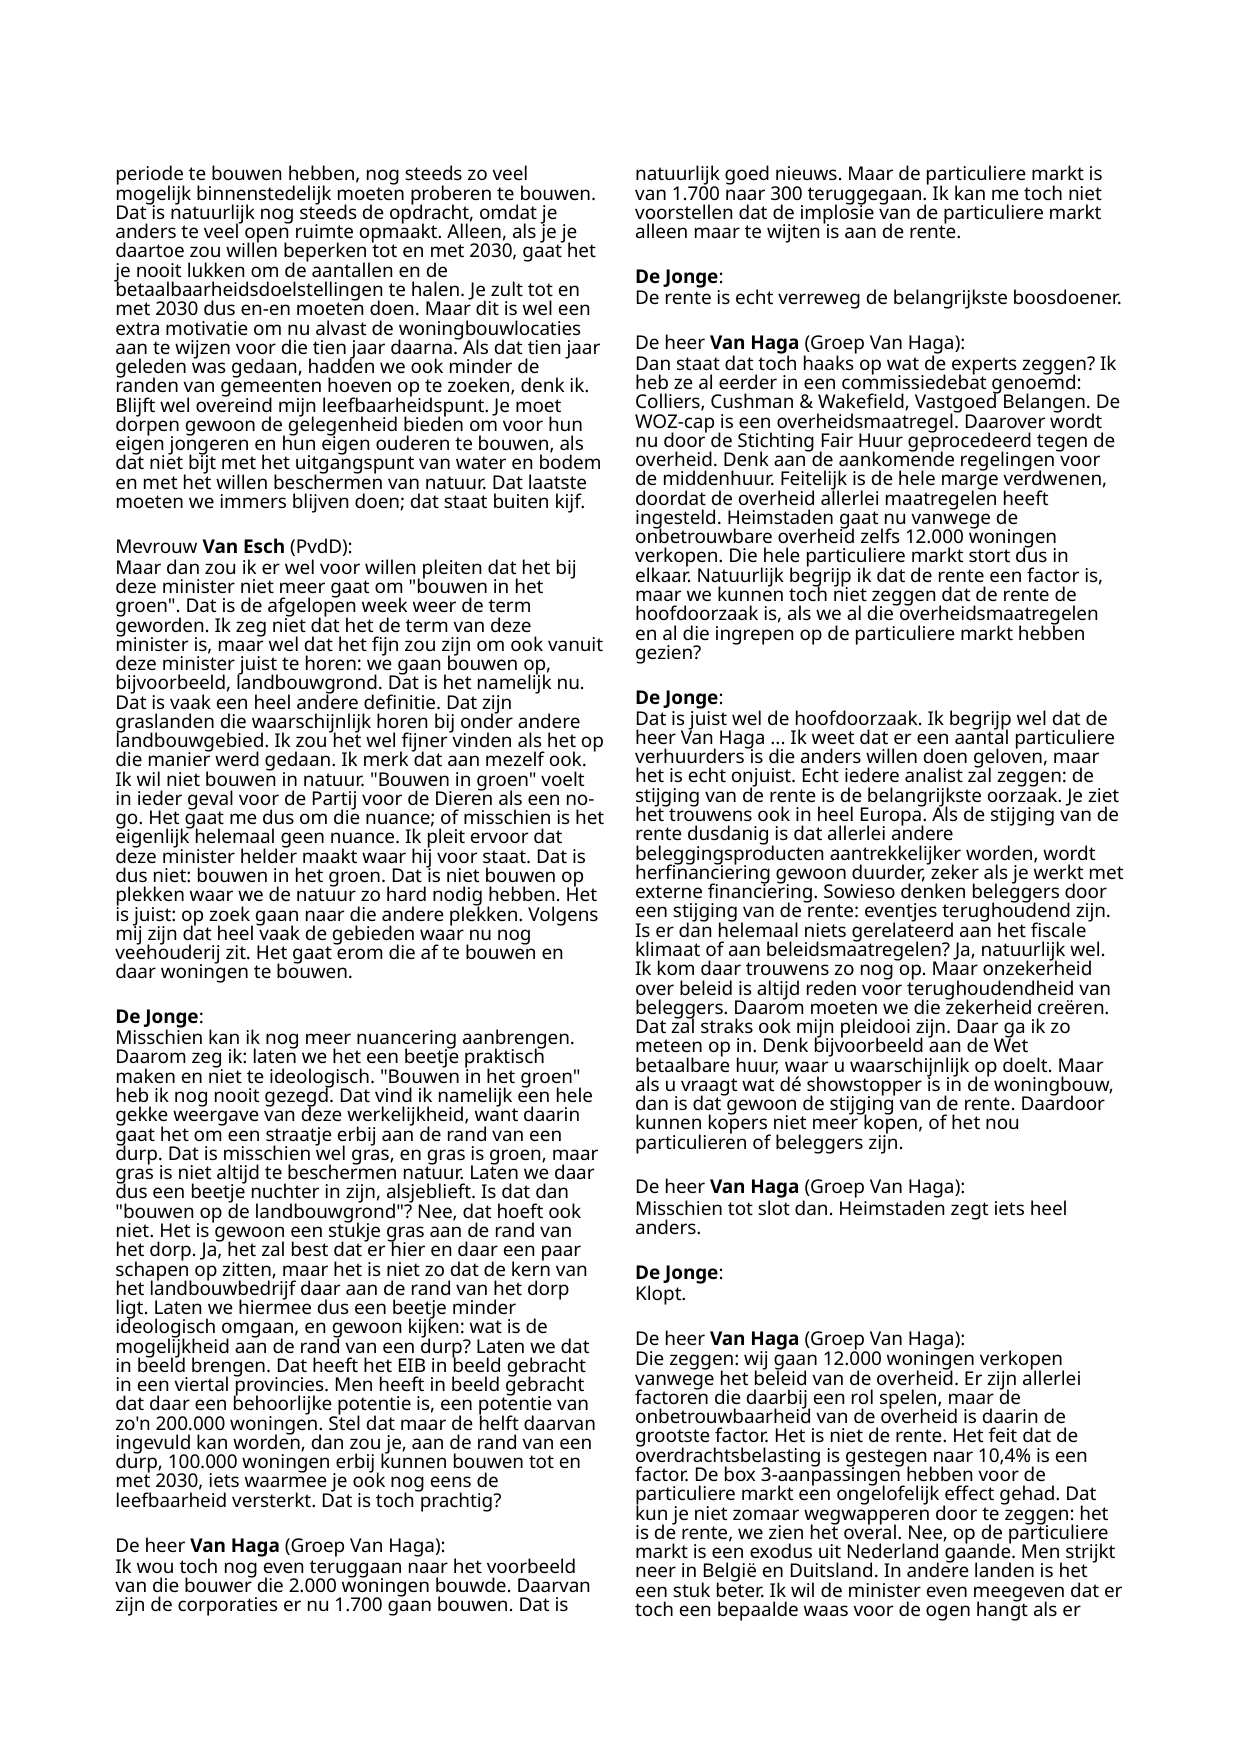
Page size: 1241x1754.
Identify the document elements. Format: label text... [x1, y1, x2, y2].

text Maar dan zou ik er wel voor willen pleiten dat het bij deze minister niet meer gaat om "bouwen in het groen". Dat is de afgelopen week weer de term geworden. Ik zeg niet dat het de term van deze minister is, maar wel dat het fijn zou zijn om ook vanuit deze minister juist te horen: we gaan bouwen op, bijvoorbeeld, landbouwgrond. Dat is het namelijk nu. Dat is vaak een heel andere definitie. Dat zijn graslanden die waarschijnlijk horen bij onder andere landbouwgebied. Ik zou het wel fijner vinden als het op die manier werd gedaan. Ik merk dat aan mezelf ook. Ik wil niet bouwen in natuur. "Bouwen in groen" voelt in ieder geval voor de Partij voor de Dieren als een no-go. Het gaat me dus om die nuance; of misschien is het eigenlijk helemaal geen nuance. Ik pleit ervoor dat deze minister helder maakt waar hij voor staat. Dat is dus niet: bouwen in het groen. Dat is niet bouwen op plekken waar we de natuur zo hard nodig hebben. Het is juist: op zoek gaan naar die andere plekken. Volgens mij zijn dat heel vaak de gebieden waar nu nog veehouderij zit. Het gaat erom die af te bouwen en daar woningen te bouwen. [115, 559, 605, 983]
text De Jonge: [635, 263, 1125, 289]
text Ik wou toch nog even teruggaan naar het voorbeeld van die bouwer die 2.000 woningen bouwde. Daarvan zijn de corporaties er nu 1.700 gaan bouwen. Dat is [115, 1558, 605, 1615]
text De heer Van Haga (Groep Van Haga): [635, 329, 1125, 355]
text natuurlijk goed nieuws. Maar de particuliere markt is van 1.700 naar 300 teruggegaan. Ik kan me toch niet voorstellen dat de implosie van de particuliere markt alleen maar te wijten is aan de rente. [635, 165, 1125, 242]
text Mevrouw Van Esch (PvdD): [115, 533, 605, 559]
text Klopt. [635, 1284, 1125, 1304]
text De Jonge: [635, 1259, 1125, 1284]
text Misschien tot slot dan. Heimstaden zegt iets heel anders. [635, 1199, 1125, 1238]
text periode te bouwen hebben, nog steeds zo veel mogelijk binnenstedelijk moeten proberen te bouwen. Dat is natuurlijk nog steeds de opdracht, omdat je anders te veel open ruimte opmaakt. Alleen, als je je daartoe zou willen beperken tot en met 2030, gaat het je nooit lukken om de aantallen en de betaalbaarheidsdoelstellingen te halen. Je zult tot en met 2030 dus en-en moeten doen. Maar dit is wel een extra motivatie om nu alvast de woningbouwlocaties aan te wijzen voor die tien jaar daarna. Als dat tien jaar geleden was gedaan, hadden we ook minder de randen van gemeenten hoeven op te zoeken, denk ik. Blijft wel overeind mijn leefbaarheidspunt. Je moet dorpen gewoon de gelegenheid bieden om voor hun eigen jongeren en hun eigen ouderen te bouwen, als dat niet bijt met het uitgangspunt van water en bodem en met het willen beschermen van natuur. Dat laatste moeten we immers blijven doen; dat staat buiten kijf. [115, 165, 605, 512]
text Misschien kan ik nog meer nuancering aanbrengen. Daarom zeg ik: laten we het een beetje praktisch maken en niet te ideologisch. "Bouwen in het groen" heb ik nog nooit gezegd. Dat vind ik namelijk een hele gekke weergave van deze werkelijkheid, want daarin gaat het om een straatje erbij aan de rand van een durp. Dat is misschien wel gras, en gras is groen, maar gras is niet altijd te beschermen natuur. Laten we daar dus een beetje nuchter in zijn, alsjeblieft. Is dat dan "bouwen op de landbouwgrond"? Nee, dat hoeft ook niet. Het is gewoon een stukje gras aan de rand van het dorp. Ja, het zal best dat er hier en daar een paar schapen op zitten, maar het is niet zo dat de kern van het landbouwbedrijf daar aan de rand van het dorp ligt. Laten we hiermee dus een beetje minder ideologisch omgaan, en gewoon kijken: wat is de mogelijkheid aan de rand van een durp? Laten we dat in beeld brengen. Dat heeft het EIB in beeld gebracht in een viertal provincies. Men heeft in beeld gebracht dat daar een behoorlijke potentie is, een potentie van zo'n 200.000 woningen. Stel dat maar de helft daarvan ingevuld kan worden, dan zou je, aan de rand van een durp, 100.000 woningen erbij kunnen bouwen tot en met 2030, iets waarmee je ook nog eens de leefbaarheid versterkt. Dat is toch prachtig? [115, 1029, 605, 1511]
text Die zeggen: wij gaan 12.000 woningen verkopen vanwege het beleid van de overheid. Er zijn allerlei factoren die daarbij een rol spelen, maar de onbetrouwbaarheid van de overheid is daarin de grootste factor. Het is niet de rente. Het feit dat de overdrachtsbelasting is gestegen naar 10,4% is een factor. De box 3-aanpassingen hebben voor de particuliere markt een ongelofelijk effect gehad. Dat kun je niet zomaar wegwapperen door te zeggen: het is de rente, we zien het overal. Nee, op de particuliere markt is een exodus uit Nederland gaande. Men strijkt neer in België en Duitsland. In andere landen is het een stuk beter. Ik wil de minister even meegeven dat er toch een bepaalde waas voor de ogen hangt als er [635, 1350, 1125, 1620]
text De heer Van Haga (Groep Van Haga): [115, 1532, 605, 1558]
text De Jonge: [635, 684, 1125, 710]
text Dan staat dat toch haaks op wat de experts zeggen? Ik heb ze al eerder in een commissiedebat genoemd: Colliers, Cushman & Wakefield, Vastgoed Belangen. De WOZ-cap is een overheidsmaatregel. Daarover wordt nu door de Stichting Fair Huur geprocedeerd tegen de overheid. Denk aan de aankomende regelingen voor de middenhuur. Feitelijk is de hele marge verdwenen, doordat de overheid allerlei maatregelen heeft ingesteld. Heimstaden gaat nu vanwege de onbetrouwbare overheid zelfs 12.000 woningen verkopen. Die hele particuliere markt stort dus in elkaar. Natuurlijk begrijp ik dat de rente een factor is, maar we kunnen toch niet zeggen dat de rente de hoofdoorzaak is, als we al die overheidsmaatregelen en al die ingrepen op de particuliere markt hebben gezien? [635, 355, 1125, 663]
text De heer Van Haga (Groep Van Haga): [635, 1174, 1125, 1199]
text De rente is echt verreweg de belangrijkste boosdoener. [635, 289, 1125, 308]
text De Jonge: [115, 1003, 605, 1029]
text Dat is juist wel de hoofdoorzaak. Ik begrijp wel dat de heer Van Haga ... Ik weet dat er een aantal particuliere verhuurders is die anders willen doen geloven, maar het is echt onjuist. Echt iedere analist zal zeggen: de stijging van de rente is de belangrijkste oorzaak. Je ziet het trouwens ook in heel Europa. Als de stijging van de rente dusdanig is dat allerlei andere beleggingsproducten aantrekkelijker worden, wordt herfinanciering gewoon duurder, zeker als je werkt met externe financiering. Sowieso denken beleggers door een stijging van de rente: eventjes terughoudend zijn. Is er dan helemaal niets gerelateerd aan het fiscale klimaat of aan beleidsmaatregelen? Ja, natuurlijk wel. Ik kom daar trouwens zo nog op. Maar onzekerheid over beleid is altijd reden voor terughoudendheid van beleggers. Daarom moeten we die zekerheid creëren. Dat zal straks ook mijn pleidooi zijn. Daar ga ik zo meteen op in. Denk bijvoorbeeld aan de Wet betaalbare huur, waar u waarschijnlijk op doelt. Maar als u vraagt wat dé showstopper is in de woningbouw, dan is dat gewoon de stijging van de rente. Daardoor kunnen kopers niet meer kopen, of het nou particulieren of beleggers zijn. [635, 710, 1125, 1153]
text De heer Van Haga (Groep Van Haga): [635, 1325, 1125, 1350]
